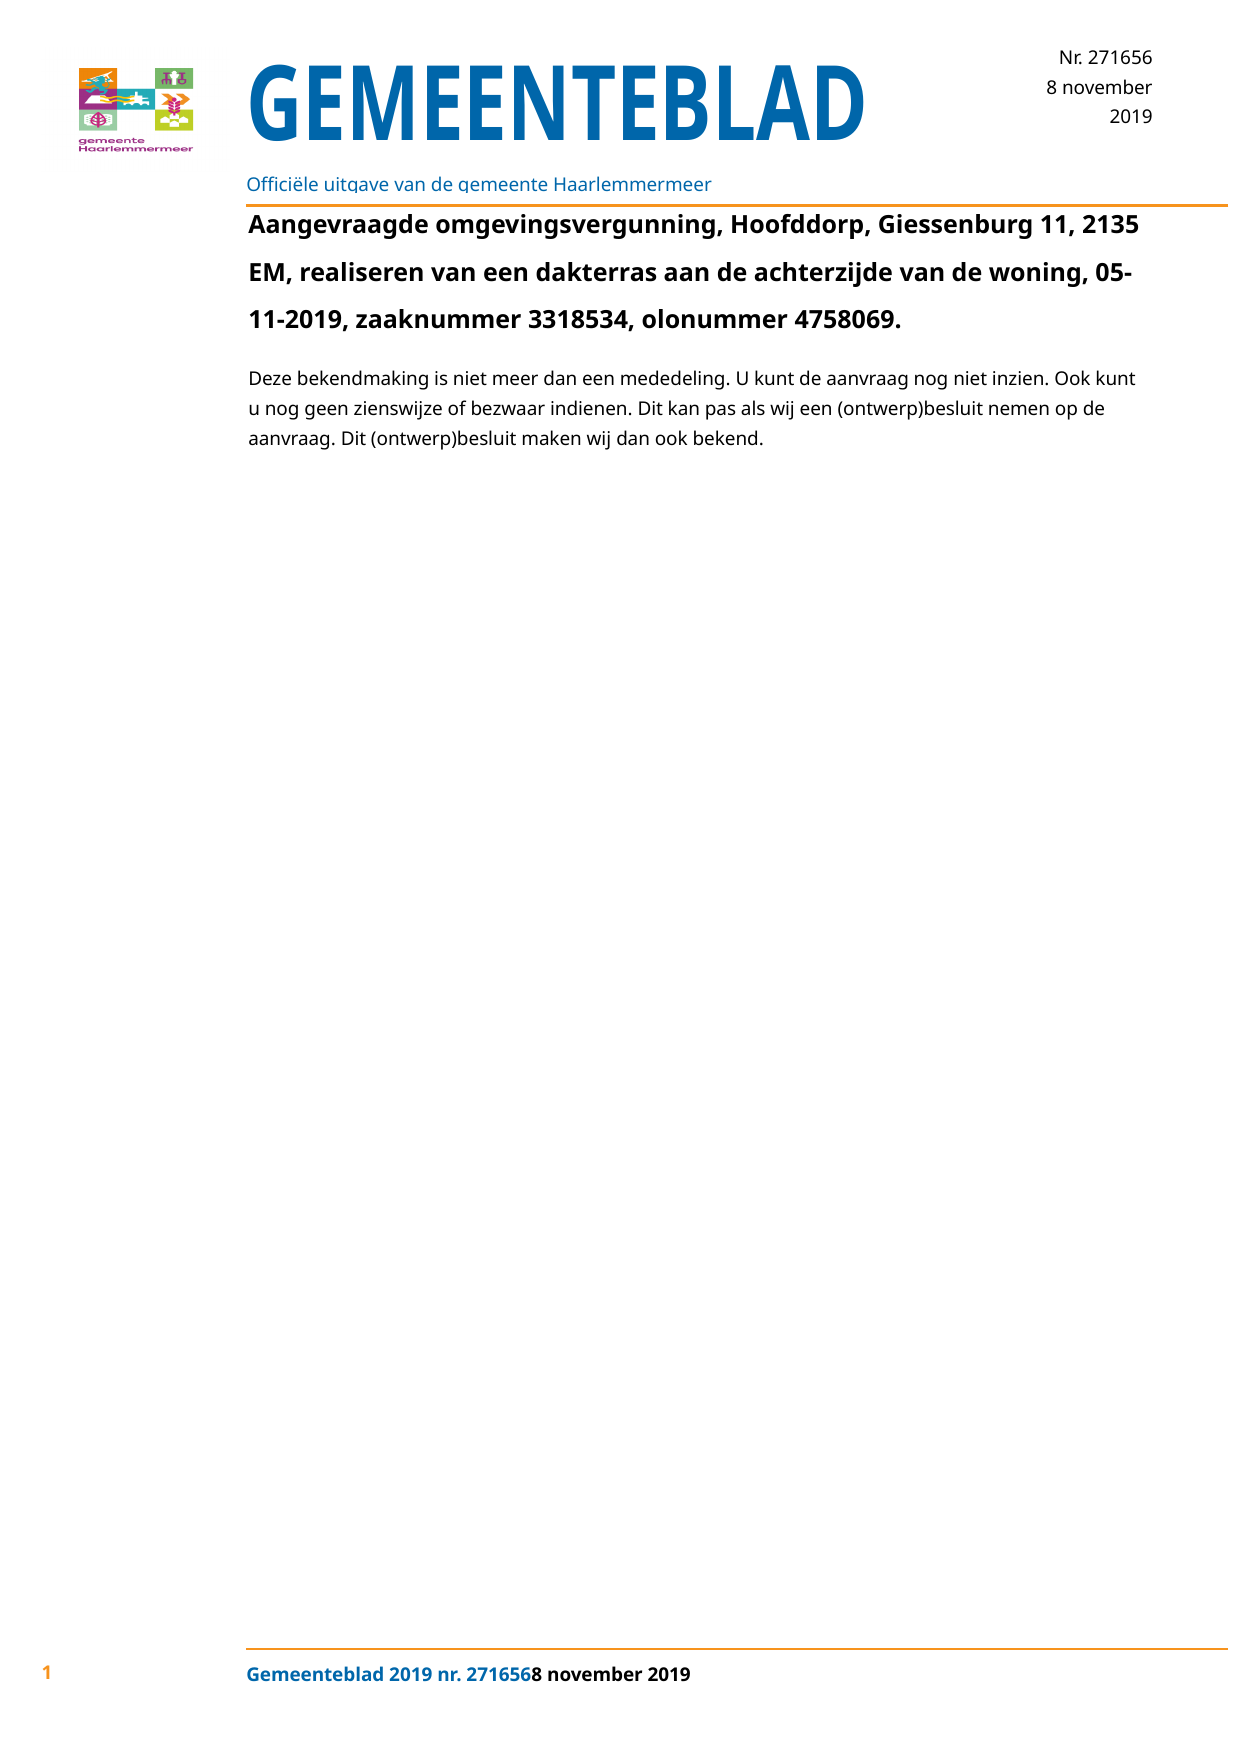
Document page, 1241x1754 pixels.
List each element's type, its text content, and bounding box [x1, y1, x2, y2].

picture [41, 47, 231, 172]
text Deze bekendmaking is niet meer dan een mededeling. U kunt de aanvraag nog niet inzien. Ook kunt u nog geen zienswijze of bezwaar indienen. Dit kan pas als wij een (ontwerp)besluit nemen op de aanvraag. Dit (ontwerp)besluit maken wij dan ook bekend. [248, 366, 1152, 450]
text Aangevraagde omgevingsvergunning, Hoofddorp, Giessenburg 11, 2135 EM, realiseren van een dakterras aan de achterzijde van de woning, 05-11-2019, zaaknummer 3318534, olonummer 4758069. [248, 207, 1152, 336]
